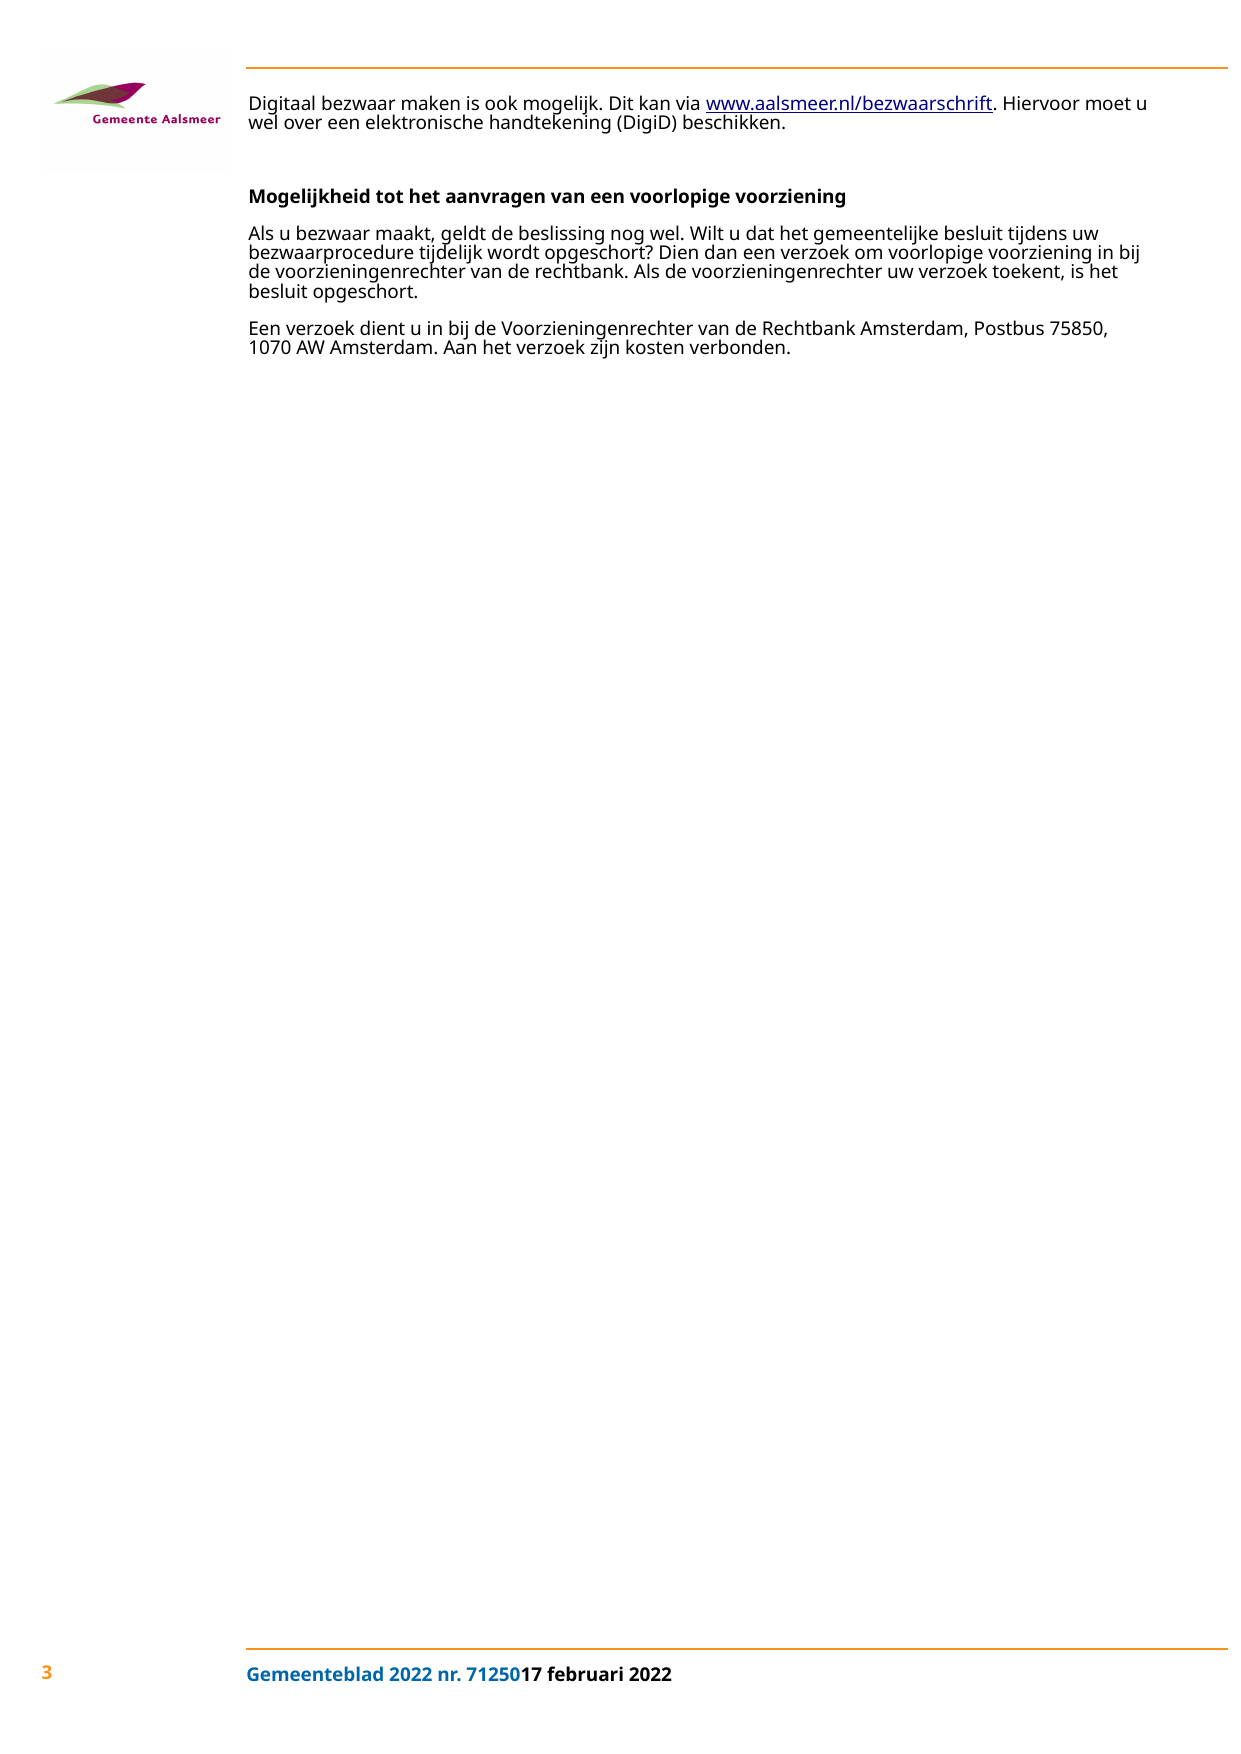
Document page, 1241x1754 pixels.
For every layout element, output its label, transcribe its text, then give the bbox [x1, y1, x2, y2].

picture [41, 47, 231, 172]
text Als u bezwaar maakt, geldt de beslissing nog wel. Wilt u dat het gemeentelijke besluit tijdens uw bezwaarprocedure tijdelijk wordt opgeschort? Dien dan een verzoek om voorlopige voorziening in bij de voorzieningenrechter van de rechtbank. Als de voorzieningenrechter uw verzoek toekent, is het besluit opgeschort. [248, 225, 1152, 302]
text Een verzoek dient u in bij de Voorzieningenrechter van de Rechtbank Amsterdam, Postbus 75850, 1070 AW Amsterdam. Aan het verzoek zijn kosten verbonden. [248, 320, 1152, 358]
text Mogelijkheid tot het aanvragen van een voorlopige voorziening [248, 188, 1152, 207]
text Digitaal bezwaar maken is ook mogelijk. Dit kan via www.aalsmeer.nl/bezwaarschrift. Hiervoor moet u wel over een elektronische handtekening (DigiD) beschikken. [248, 95, 1152, 133]
